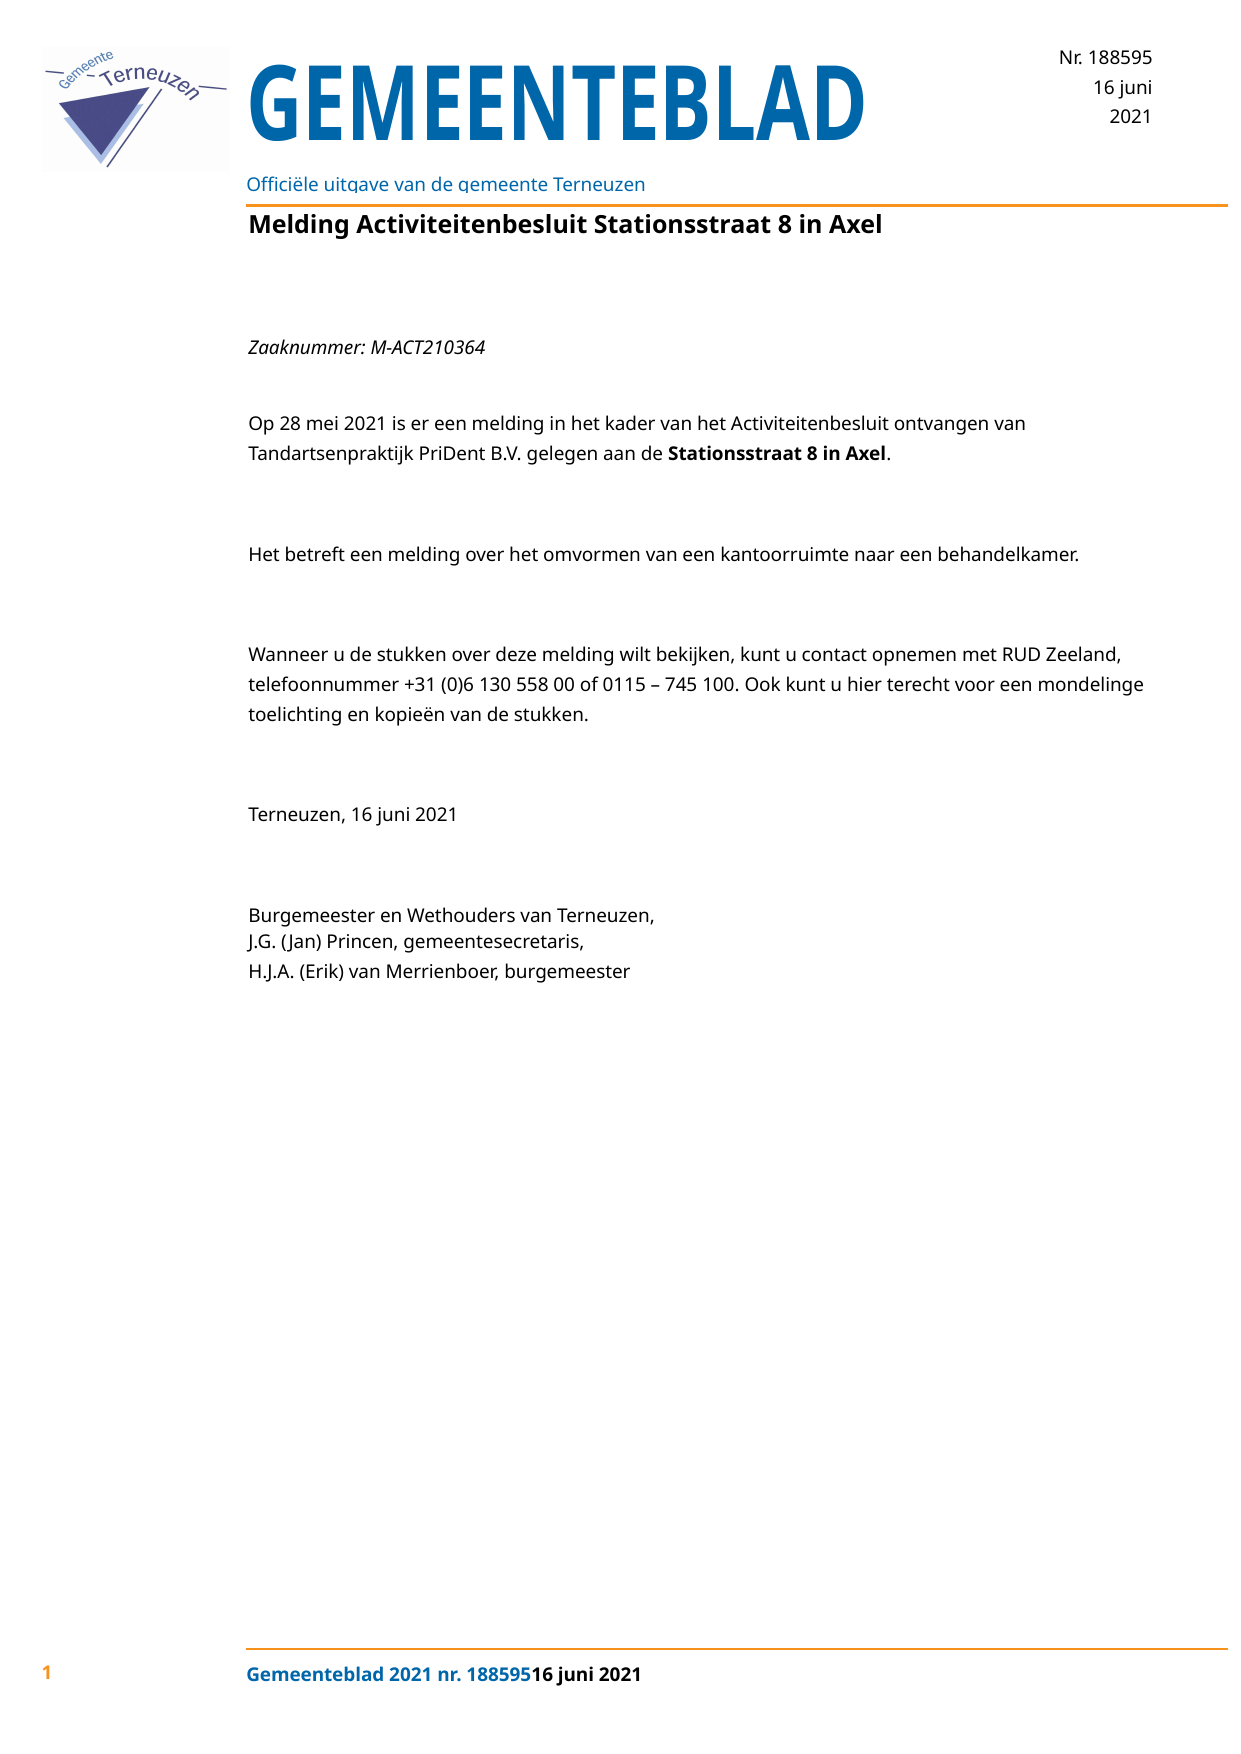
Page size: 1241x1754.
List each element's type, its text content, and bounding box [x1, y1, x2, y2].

table_cell [700, 1065, 1152, 1090]
table_cell [700, 1013, 1152, 1039]
text Wanneer u de stukken over deze melding wilt bekijken, kunt u contact opnemen met RUD Zeeland, telefoonnummer +31 (0)6 130 558 00 of 0115 – 745 100. Ook kunt u hier terecht voor een mondelinge toelichting en kopieën van de stukken. [248, 642, 1152, 727]
picture [41, 47, 231, 172]
table_cell [248, 1039, 1152, 1065]
table_cell J.G. (Jan) Princen, gemeentesecretaris, H.J.A. (Erik) van Merrienboer, burgemeester [248, 928, 700, 1013]
table_cell [700, 928, 1152, 1013]
text Terneuzen, 16 juni 2021 [248, 802, 1152, 827]
text Melding Activiteitenbesluit Stationsstraat 8 in Axel [248, 207, 1152, 241]
table_cell [248, 1013, 700, 1039]
table_cell [248, 1065, 700, 1090]
text Het betreft een melding over het omvormen van een kantoorruimte naar een behandelkamer. [248, 541, 1152, 567]
text Zaaknummer: M-ACT210364 [248, 334, 1152, 360]
table_header Burgemeester en Wethouders van Terneuzen, [248, 903, 1152, 928]
text Op 28 mei 2021 is er een melding in het kader van het Activiteitenbesluit ontvangen van Tandartsenpraktijk PriDent B.V. gelegen aan de Stationsstraat 8 in Axel. [248, 410, 1152, 466]
